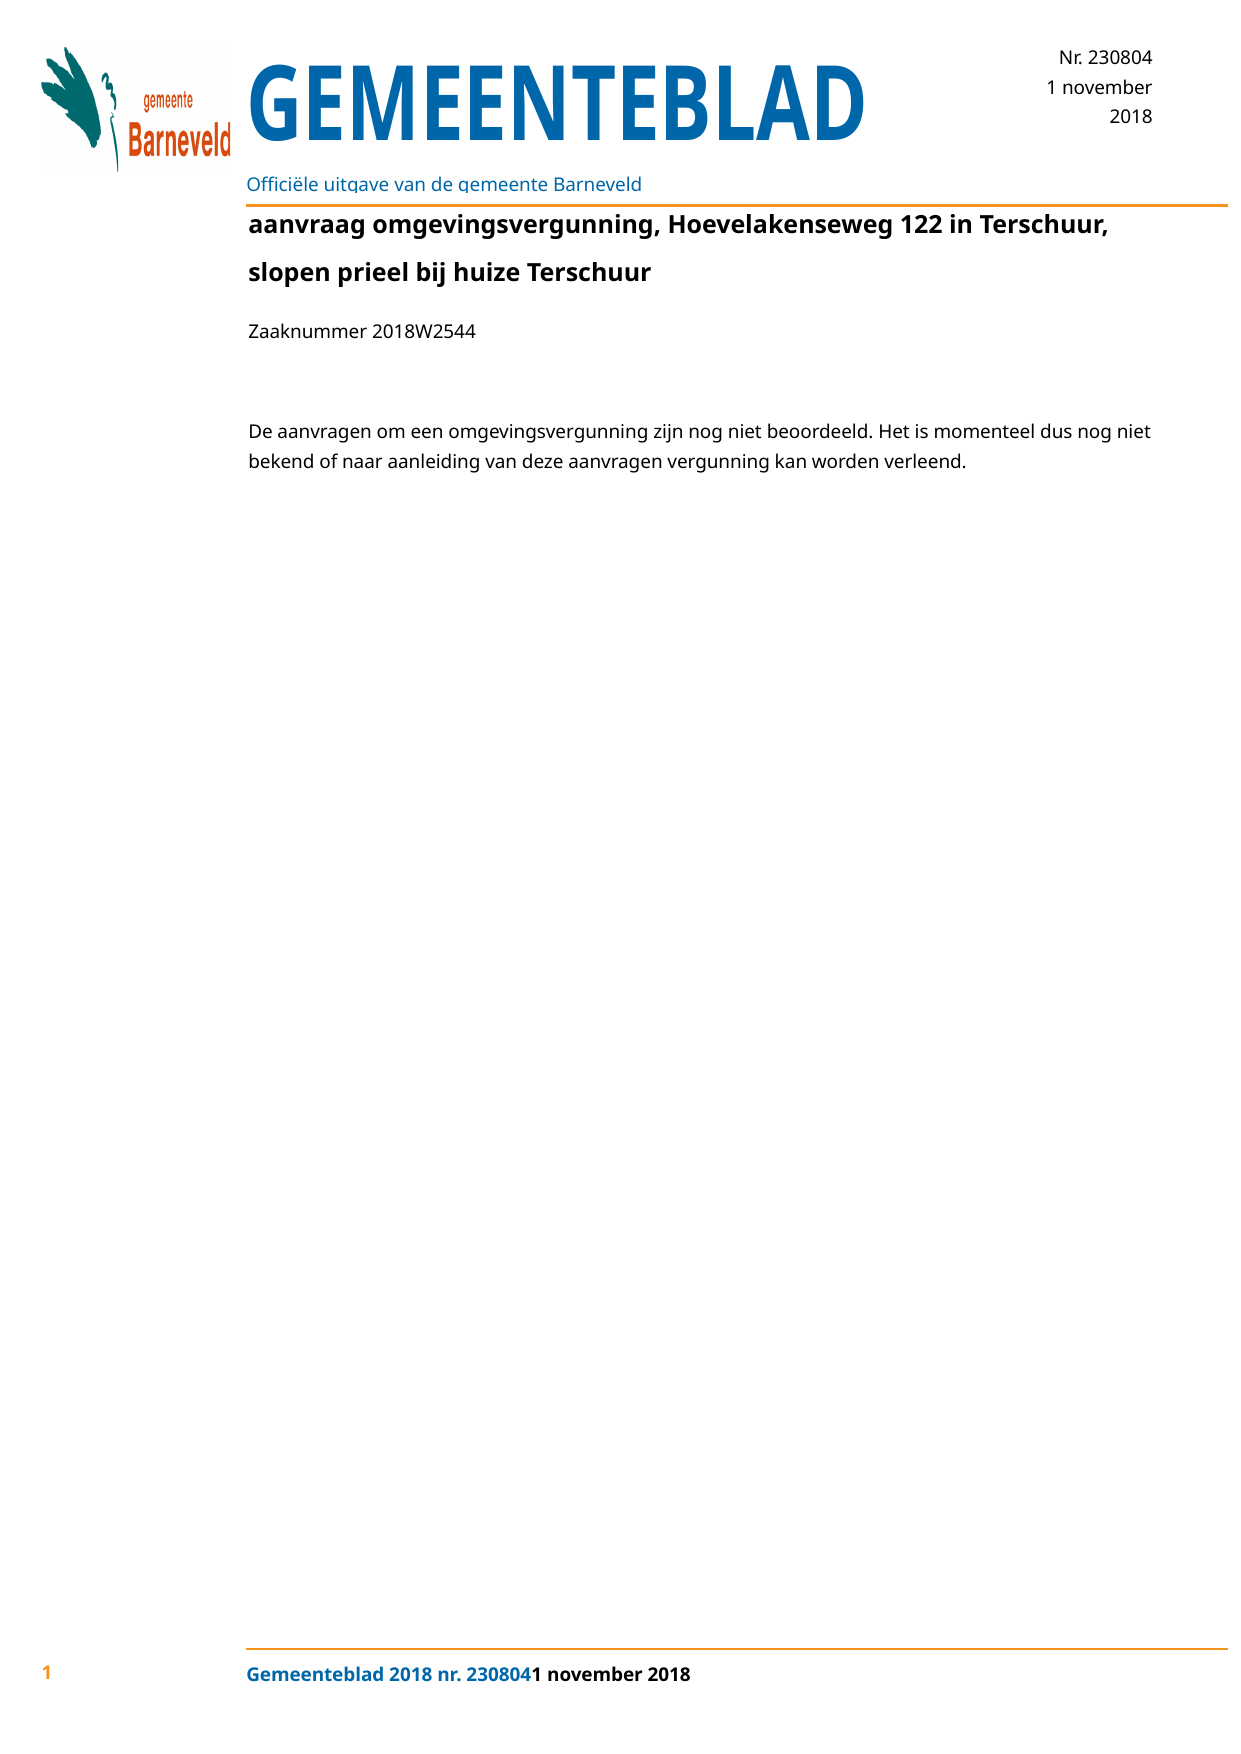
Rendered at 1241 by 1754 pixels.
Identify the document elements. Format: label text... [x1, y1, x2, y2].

picture [41, 47, 231, 172]
text De aanvragen om een omgevingsvergunning zijn nog niet beoordeeld. Het is momenteel dus nog niet bekend of naar aanleiding van deze aanvragen vergunning kan worden verleend. [248, 419, 1152, 474]
text aanvraag omgevingsvergunning, Hoevelakenseweg 122 in Terschuur, slopen prieel bij huize Terschuur [248, 207, 1152, 288]
text Zaaknummer 2018W2544 [248, 318, 1152, 344]
